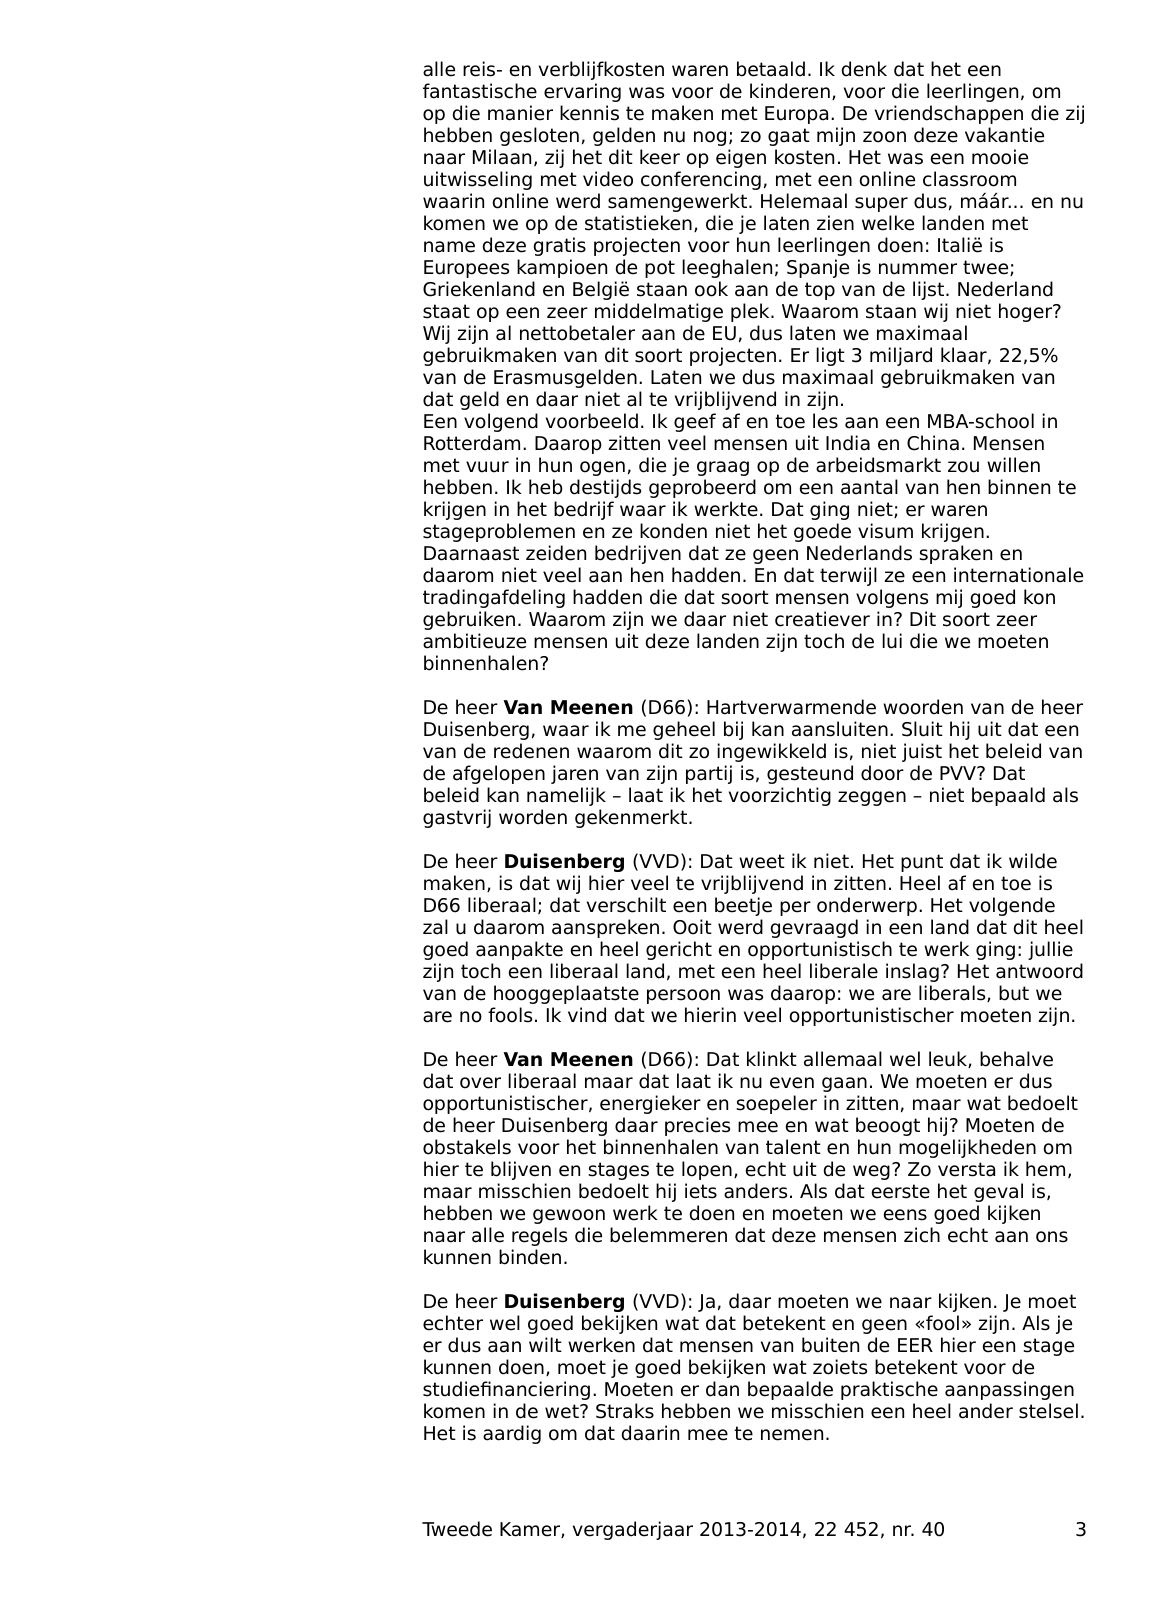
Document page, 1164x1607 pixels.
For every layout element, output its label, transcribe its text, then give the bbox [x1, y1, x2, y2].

text De heer Van Meenen (D66): Hartverwarmende woorden van de heer Duisenberg, waar ik me geheel bij kan aansluiten. Sluit hij uit dat een van de redenen waarom dit zo ingewikkeld is, niet juist het beleid van de afgelopen jaren van zijn partij is, gesteund door de PVV? Dat beleid kan namelijk – laat ik het voorzichtig zeggen – niet bepaald als gastvrij worden gekenmerkt. [422, 697, 1087, 828]
text De heer Duisenberg (VVD): Dat weet ik niet. Het punt dat ik wilde maken, is dat wij hier veel te vrijblijvend in zitten. Heel af en toe is D66 liberaal; dat verschilt een beetje per onderwerp. Het volgende zal u daarom aanspreken. Ooit werd gevraagd in een land dat dit heel goed aanpakte en heel gericht en opportunistisch te werk ging: jullie zijn toch een liberaal land, met een heel liberale inslag? Het antwoord van de hooggeplaatste persoon was daarop: we are liberals, but we are no fools. Ik vind dat we hierin veel opportunistischer moeten zijn. [422, 851, 1087, 1027]
text De heer Van Meenen (D66): Dat klinkt allemaal wel leuk, behalve dat over liberaal maar dat laat ik nu even gaan. We moeten er dus opportunistischer, energieker en soepeler in zitten, maar wat bedoelt de heer Duisenberg daar precies mee en wat beoogt hij? Moeten de obstakels voor het binnenhalen van talent en hun mogelijkheden om hier te blijven en stages te lopen, echt uit de weg? Zo versta ik hem, maar misschien bedoelt hij iets anders. Als dat eerste het geval is, hebben we gewoon werk te doen en moeten we eens goed kijken naar alle regels die belemmeren dat deze mensen zich echt aan ons kunnen binden. [422, 1049, 1087, 1268]
text alle reis- en verblijfkosten waren betaald. Ik denk dat het een fantastische ervaring was voor de kinderen, voor die leerlingen, om op die manier kennis te maken met Europa. De vriendschappen die zij hebben gesloten, gelden nu nog; zo gaat mijn zoon deze vakantie naar Milaan, zij het dit keer op eigen kosten. Het was een mooie uitwisseling met video conferencing, met een online classroom waarin online werd samengewerkt. Helemaal super dus, máár... en nu komen we op de statistieken, die je laten zien welke landen met name deze gratis projecten voor hun leerlingen doen: Italië is Europees kampioen de pot leeghalen; Spanje is nummer twee; Griekenland en België staan ook aan de top van de lijst. Nederland staat op een zeer middelmatige plek. Waarom staan wij niet hoger? Wij zijn al nettobetaler aan de EU, dus laten we maximaal gebruikmaken van dit soort projecten. Er ligt 3 miljard klaar, 22,5% van de Erasmusgelden. Laten we dus maximaal gebruikmaken van dat geld en daar niet al te vrijblijvend in zijn. [422, 59, 1087, 411]
text De heer Duisenberg (VVD): Ja, daar moeten we naar kijken. Je moet echter wel goed bekijken wat dat betekent en geen «fool» zijn. Als je er dus aan wilt werken dat mensen van buiten de EER hier een stage kunnen doen, moet je goed bekijken wat zoiets betekent voor de studiefinanciering. Moeten er dan bepaalde praktische aanpassingen komen in de wet? Straks hebben we misschien een heel ander stelsel. Het is aardig om dat daarin mee te nemen. [422, 1291, 1087, 1444]
text Een volgend voorbeeld. Ik geef af en toe les aan een MBA-school in Rotterdam. Daarop zitten veel mensen uit India en China. Mensen met vuur in hun ogen, die je graag op de arbeidsmarkt zou willen hebben. Ik heb destijds geprobeerd om een aantal van hen binnen te krijgen in het bedrijf waar ik werkte. Dat ging niet; er waren stageproblemen en ze konden niet het goede visum krijgen. Daarnaast zeiden bedrijven dat ze geen Nederlands spraken en daarom niet veel aan hen hadden. En dat terwijl ze een internationale tradingafdeling hadden die dat soort mensen volgens mij goed kon gebruiken. Waarom zijn we daar niet creatiever in? Dit soort zeer ambitieuze mensen uit deze landen zijn toch de lui die we moeten binnenhalen? [422, 411, 1087, 674]
